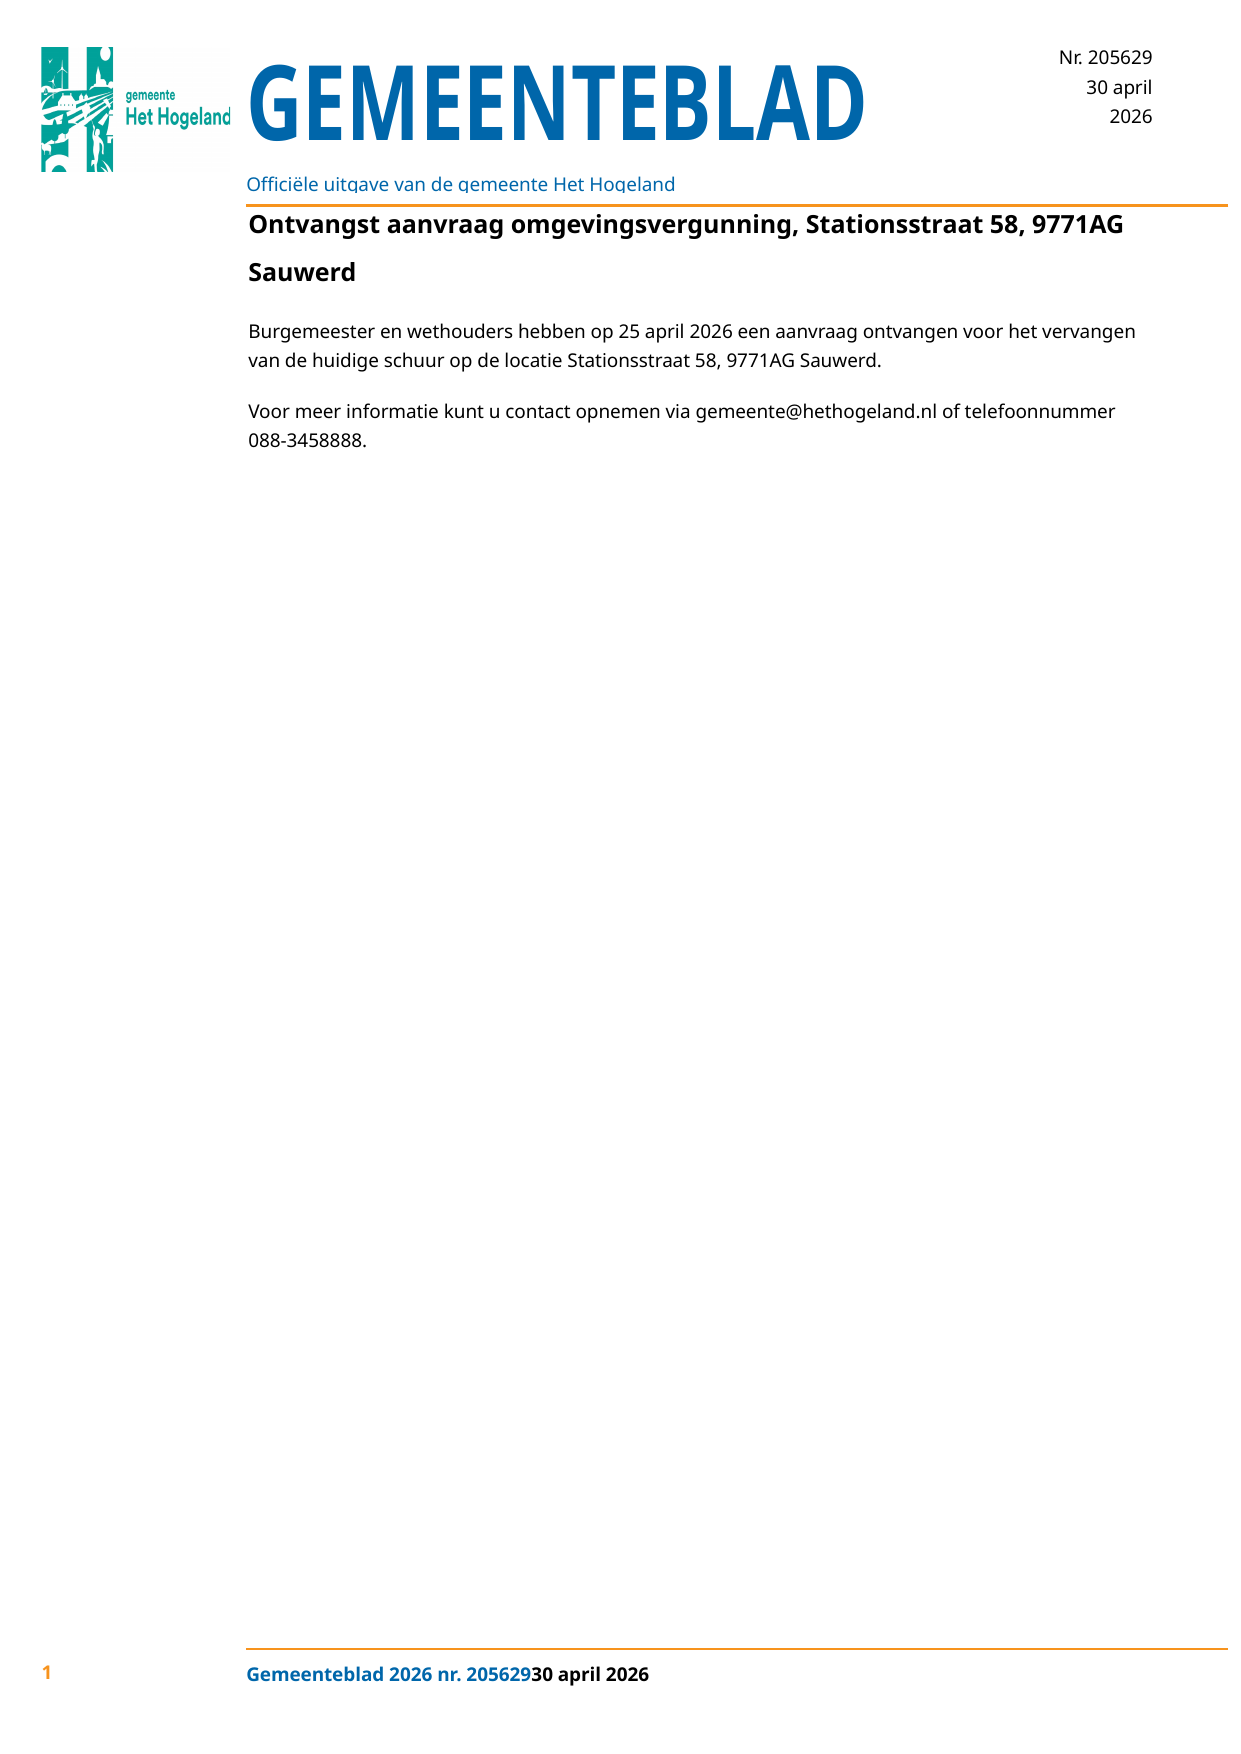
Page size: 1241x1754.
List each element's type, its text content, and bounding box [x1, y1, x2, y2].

text Burgemeester en wethouders hebben op 25 april 2026 een aanvraag ontvangen voor het vervangen van de huidige schuur op de locatie Stationsstraat 58, 9771AG Sauwerd. [248, 318, 1152, 373]
picture [41, 47, 231, 172]
text Voor meer informatie kunt u contact opnemen via gemeente@hethogeland.nl of telefoonnummer 088-3458888. [248, 398, 1152, 453]
text Ontvangst aanvraag omgevingsvergunning, Stationsstraat 58, 9771AG Sauwerd [248, 207, 1152, 288]
